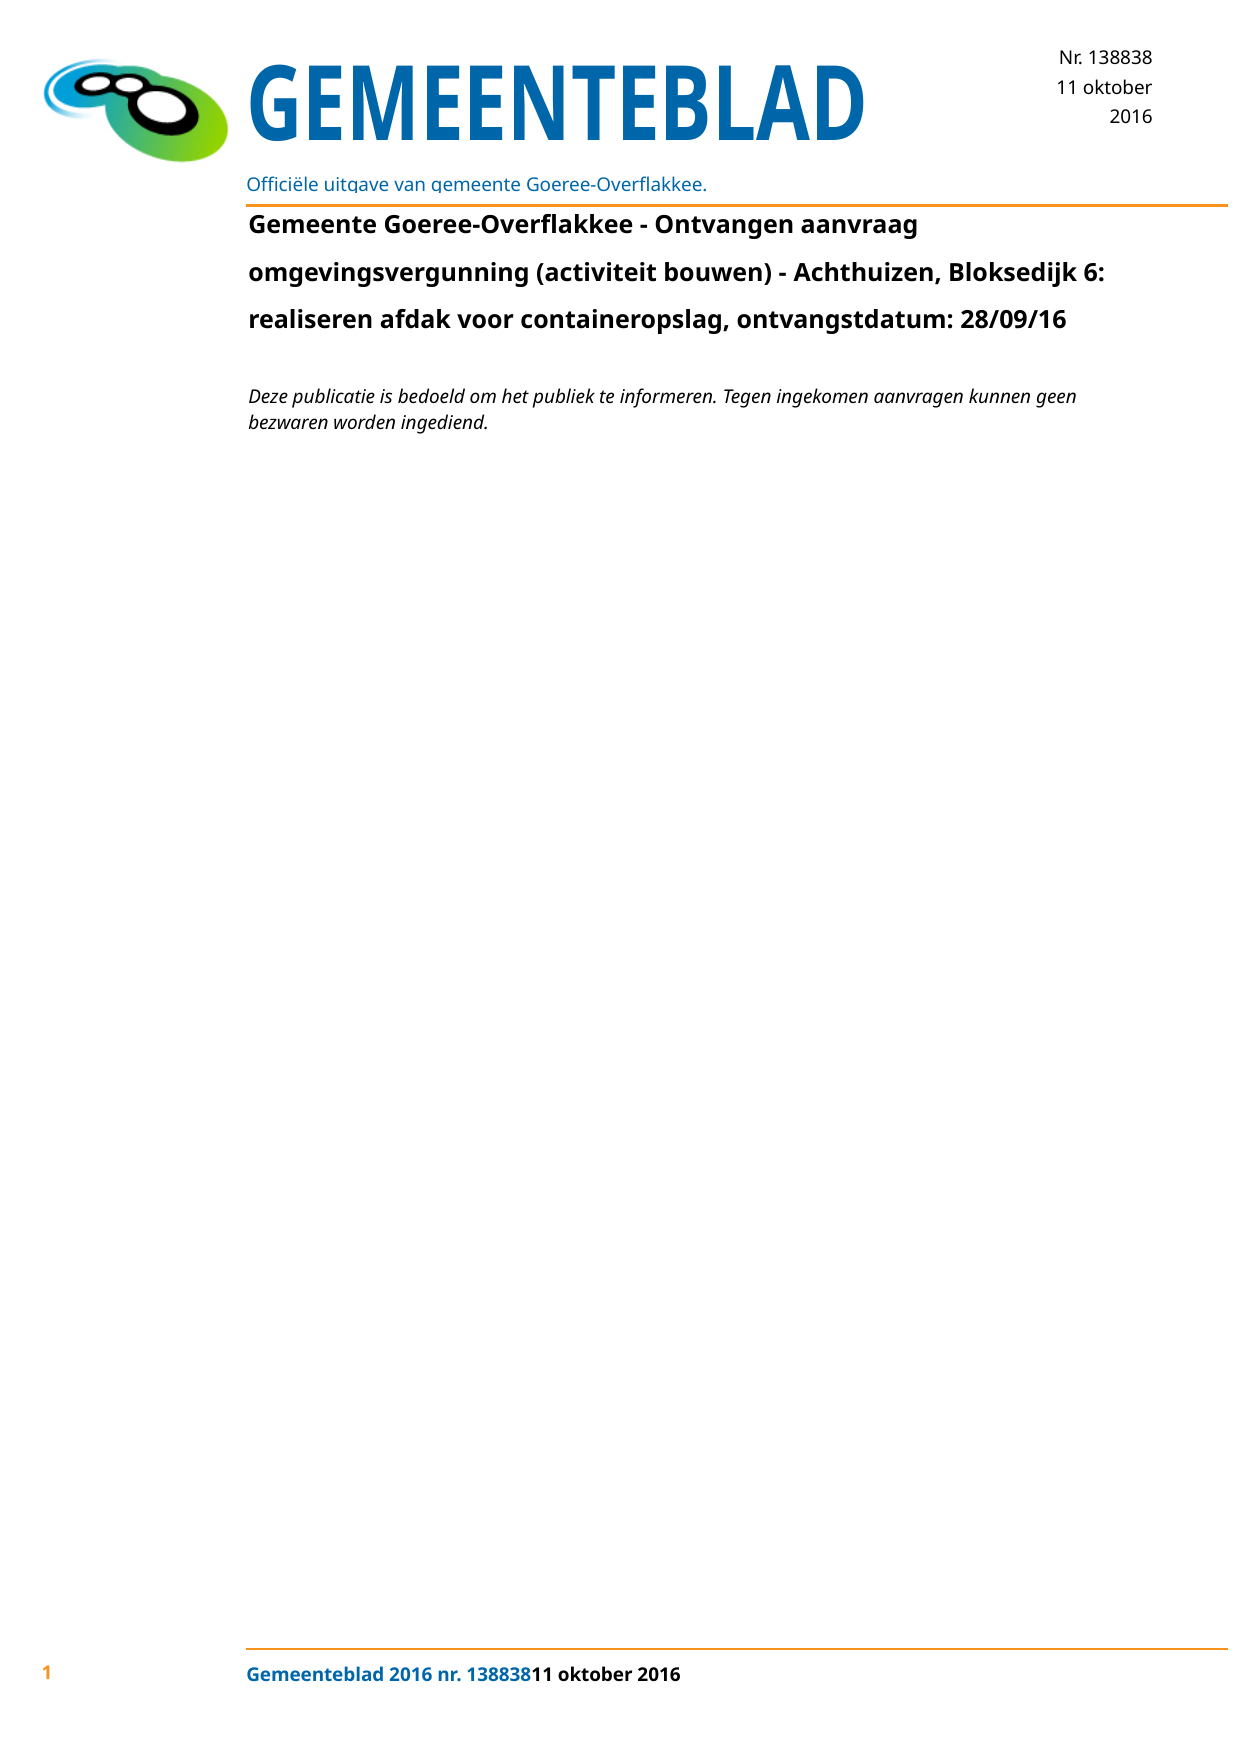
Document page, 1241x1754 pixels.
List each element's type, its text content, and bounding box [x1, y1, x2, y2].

picture [41, 47, 231, 172]
text Deze publicatie is bedoeld om het publiek te informeren. Tegen ingekomen aanvragen kunnen geen bezwaren worden ingediend. [248, 384, 1152, 435]
text Gemeente Goeree-Overflakkee - Ontvangen aanvraag omgevingsvergunning (activiteit bouwen) - Achthuizen, Bloksedijk 6: realiseren afdak voor containeropslag, ontvangstdatum: 28/09/16 [248, 207, 1152, 336]
